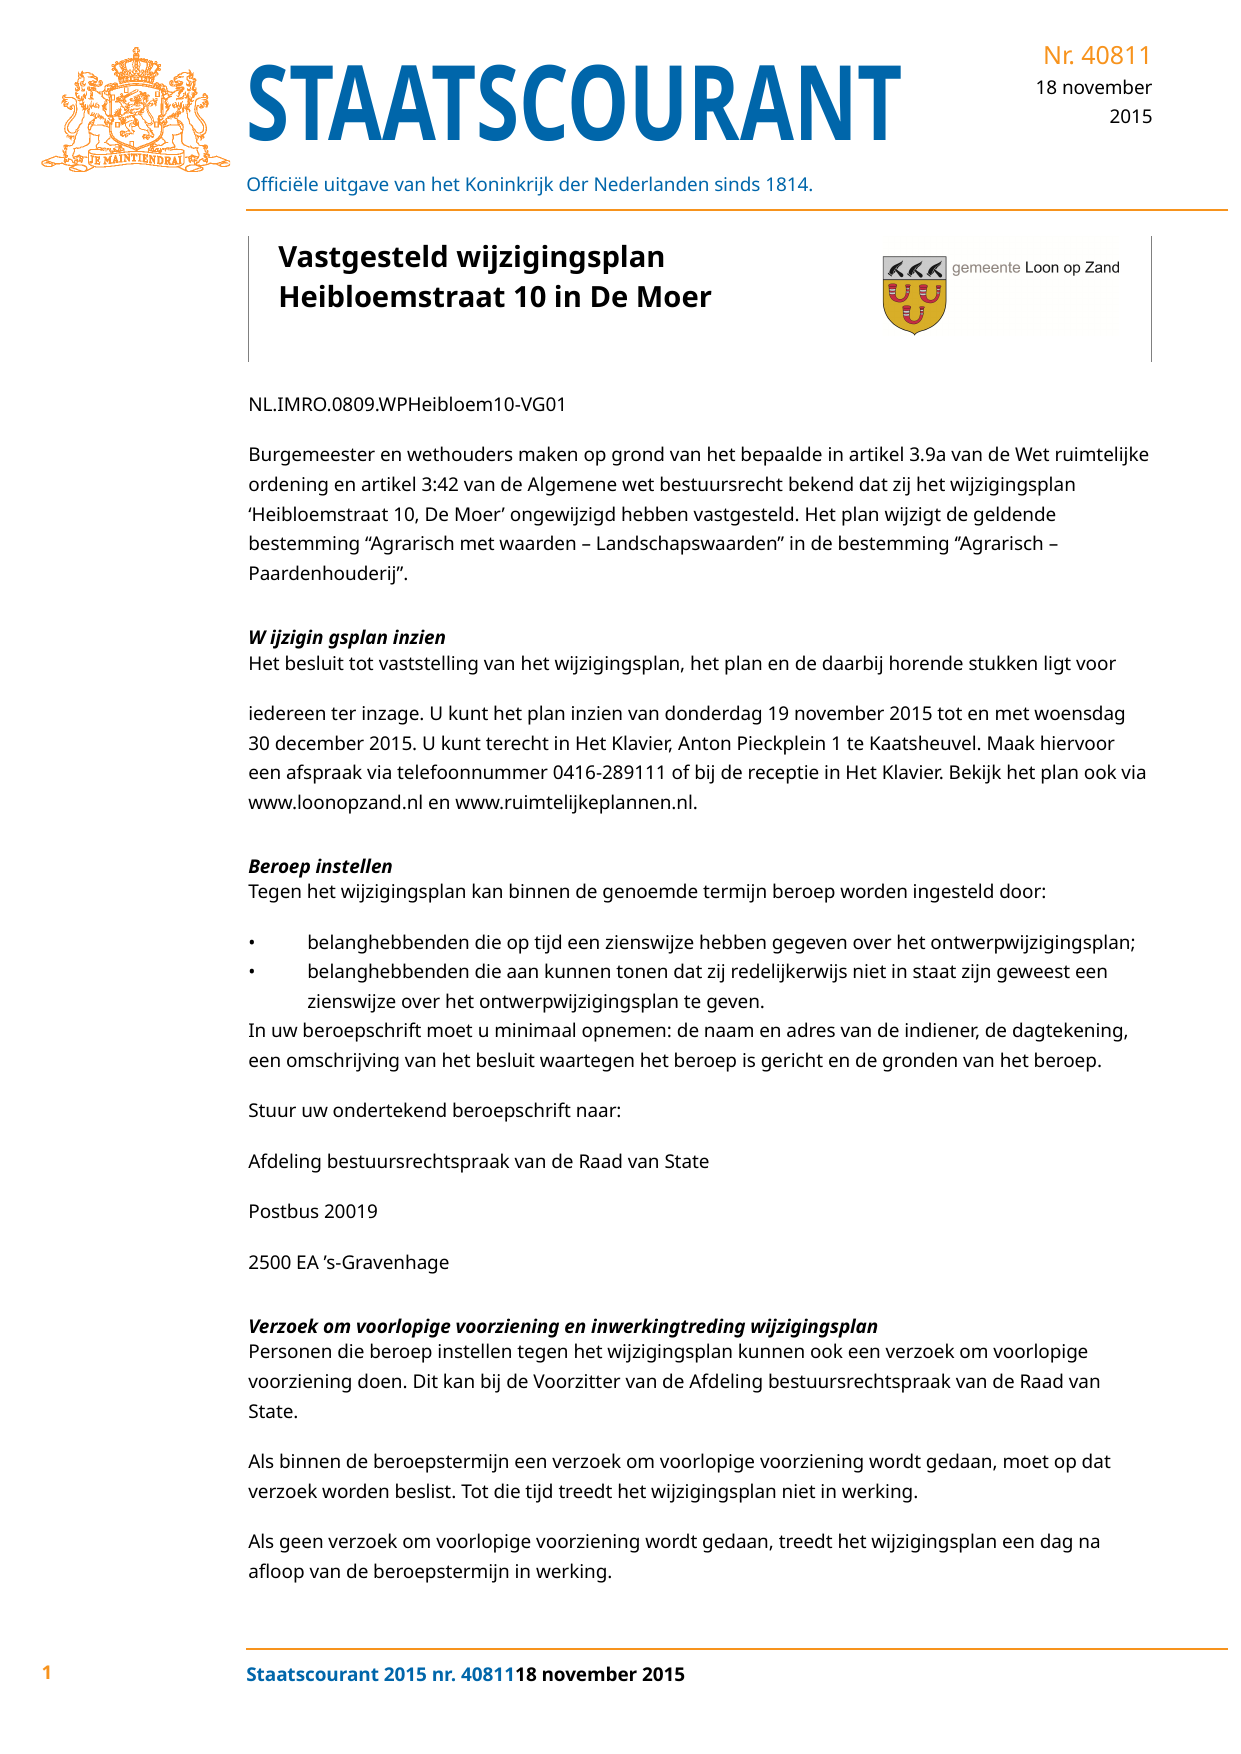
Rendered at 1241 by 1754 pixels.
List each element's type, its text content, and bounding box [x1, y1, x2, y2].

table_header Vastgesteld wijzigingsplan Heibloemstraat 10 in De Moer [249, 236, 850, 362]
text W ijzigin gsplan inzien [248, 624, 1152, 650]
text In uw beroepschrift moet u minimaal opnemen: de naam en adres van de indiener, de dagtekening, een omschrijving van het besluit waartegen het beroep is gericht en de gronden van het beroep. [248, 1018, 1152, 1073]
text Verzoek om voorlopige voorziening en inwerkingtreding wijzigingsplan [248, 1313, 1152, 1339]
text Beroep instellen [248, 853, 1152, 878]
text Het besluit tot vaststelling van het wijzigingsplan, het plan en de daarbij horende stukken ligt voor [248, 650, 1152, 675]
text iedereen ter inzage. U kunt het plan inzien van donderdag 19 november 2015 tot en met woensdag 30 december 2015. U kunt terecht in Het Klavier, Anton Pieckplein 1 te Kaatsheuvel. Maak hiervoor een afspraak via telefoonnummer 0416-289111 of bij de receptie in Het Klavier. Bekijk het plan ook via www.loonopzand.nl en www.ruimtelijkeplannen.nl. [248, 700, 1152, 814]
table_header [850, 236, 1151, 362]
list belanghebbenden die aan kunnen tonen dat zij redelijkerwijs niet in staat zijn geweest een zienswijze over het ontwerpwijzigingsplan te geven. [248, 958, 1152, 1014]
text NL.IMRO.0809.WPHeibloem10-VG01 [248, 391, 1152, 417]
picture [41, 47, 231, 172]
text Afdeling bestuursrechtspraak van de Raad van State [248, 1148, 1152, 1174]
list belanghebbenden die op tijd een zienswijze hebben gegeven over het ontwerpwijzigingsplan; [248, 929, 1152, 955]
text Stuur uw ondertekend beroepschrift naar: [248, 1098, 1152, 1123]
picture [882, 236, 1119, 336]
text Tegen het wijzigingsplan kan binnen de genoemde termijn beroep worden ingesteld door: [248, 878, 1152, 904]
text Burgemeester en wethouders maken op grond van het bepaalde in artikel 3.9a van de Wet ruimtelijke ordening en artikel 3:42 van de Algemene wet bestuursrecht bekend dat zij het wijzigingsplan ‘Heibloemstraat 10, De Moer’ ongewijzigd hebben vastgesteld. Het plan wijzigt de geldende bestemming “Agrarisch met waarden – Landschapswaarden” in de bestemming ‘’Agrarisch – Paardenhouderij”. [248, 442, 1152, 586]
text Als binnen de beroepstermijn een verzoek om voorlopige voorziening wordt gedaan, moet op dat verzoek worden beslist. Tot die tijd treedt het wijzigingsplan niet in werking. [248, 1448, 1152, 1503]
text Postbus 20019 [248, 1198, 1152, 1224]
text Personen die beroep instellen tegen het wijzigingsplan kunnen ook een verzoek om voorlopige voorziening doen. Dit kan bij de Voorzitter van de Afdeling bestuursrechtspraak van de Raad van State. [248, 1339, 1152, 1423]
text Als geen verzoek om voorlopige voorziening wordt gedaan, treedt het wijzigingsplan een dag na afloop van de beroepstermijn in werking. [248, 1528, 1152, 1583]
text 2500 EA ’s-Gravenhage [248, 1249, 1152, 1275]
